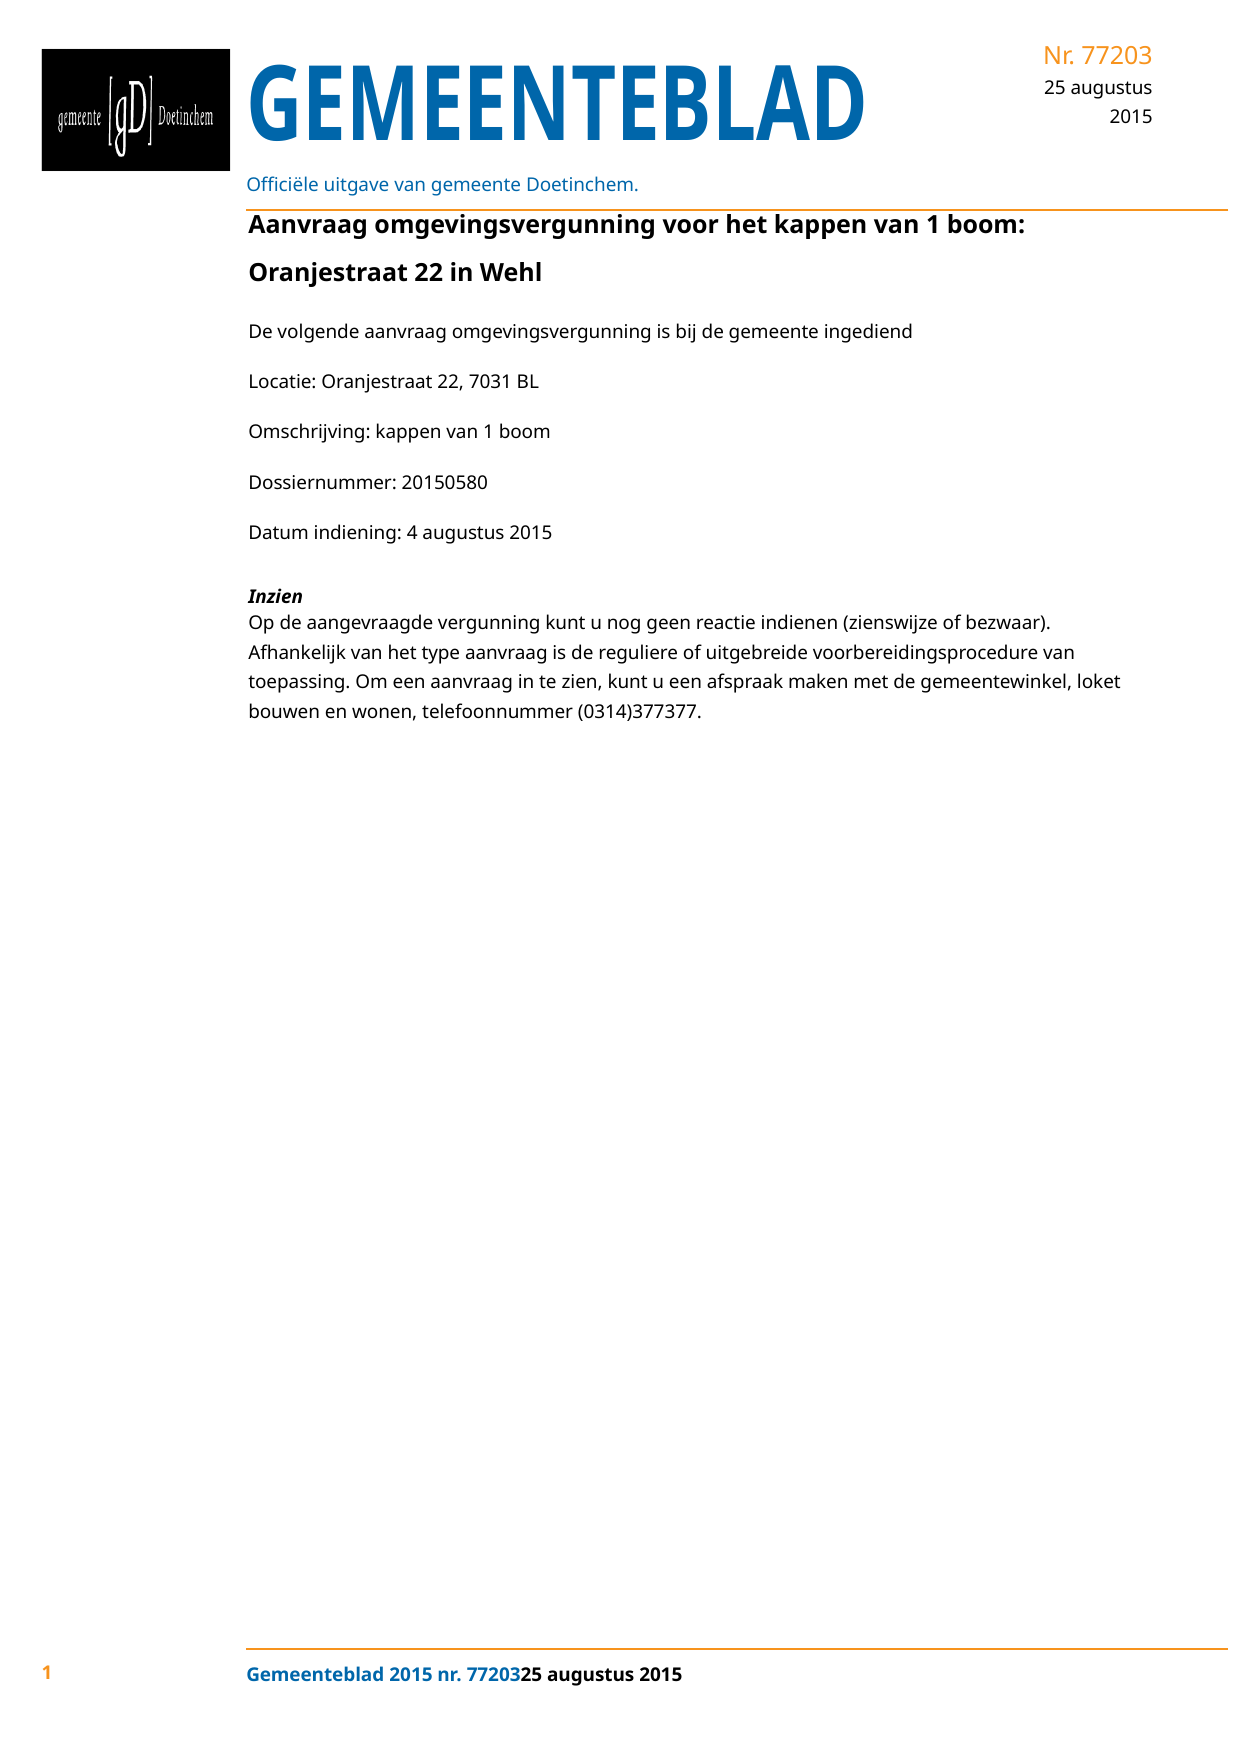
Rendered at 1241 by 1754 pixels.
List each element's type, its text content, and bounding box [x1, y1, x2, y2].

picture [41, 47, 231, 172]
text Aanvraag omgevingsvergunning voor het kappen van 1 boom: Oranjestraat 22 in Wehl [248, 211, 1152, 288]
text Omschrijving: kappen van 1 boom [248, 419, 1152, 444]
text Inzien [248, 583, 1152, 609]
text De volgende aanvraag omgevingsvergunning is bij de gemeente ingediend [248, 318, 1152, 344]
text Datum indiening: 4 augustus 2015 [248, 519, 1152, 545]
text Locatie: Oranjestraat 22, 7031 BL [248, 368, 1152, 394]
text Op de aangevraagde vergunning kunt u nog geen reactie indienen (zienswijze of bezwaar). Afhankelijk van het type aanvraag is de reguliere of uitgebreide voorbereidingsprocedure van toepassing. Om een aanvraag in te zien, kunt u een afspraak maken met de gemeentewinkel, loket bouwen en wonen, telefoonnummer (0314)377377. [248, 609, 1152, 724]
text Dossiernummer: 20150580 [248, 469, 1152, 495]
